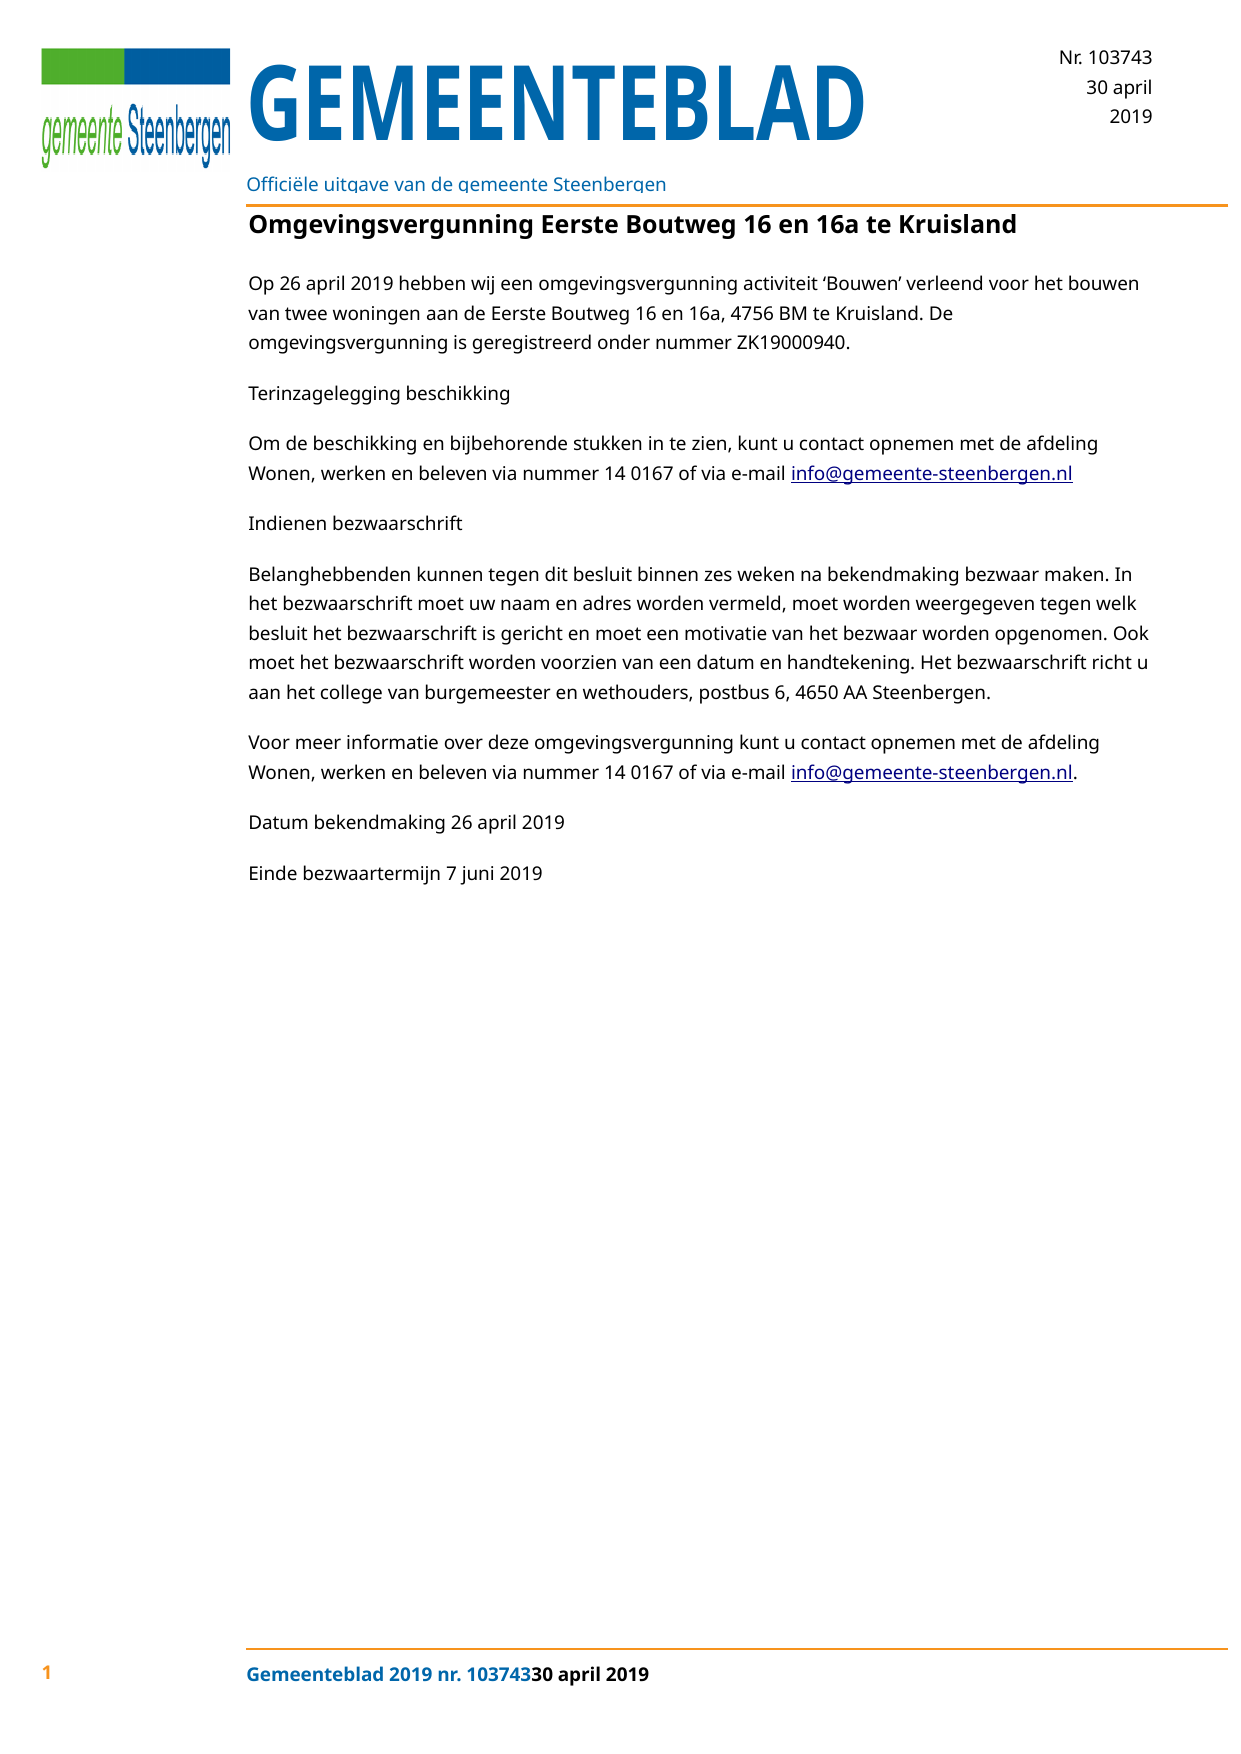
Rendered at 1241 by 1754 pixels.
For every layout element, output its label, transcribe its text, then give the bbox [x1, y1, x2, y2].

picture [41, 47, 231, 172]
text Op 26 april 2019 hebben wij een omgevingsvergunning activiteit ‘Bouwen’ verleend voor het bouwen van twee woningen aan de Eerste Boutweg 16 en 16a, 4756 BM te Kruisland. De omgevingsvergunning is geregistreerd onder nummer ZK19000940. [248, 270, 1152, 355]
text Omgevingsvergunning Eerste Boutweg 16 en 16a te Kruisland [248, 207, 1152, 241]
text Belanghebbenden kunnen tegen dit besluit binnen zes weken na bekendmaking bezwaar maken. In het bezwaarschrift moet uw naam en adres worden vermeld, moet worden weergegeven tegen welk besluit het bezwaarschrift is gericht en moet een motivatie van het bezwaar worden opgenomen. Ook moet het bezwaarschrift worden voorzien van een datum en handtekening. Het bezwaarschrift richt u aan het college van burgemeester en wethouders, postbus 6, 4650 AA Steenbergen. [248, 561, 1152, 705]
text Einde bezwaartermijn 7 juni 2019 [248, 860, 1152, 886]
text Terinzagelegging beschikking [248, 380, 1152, 406]
text Datum bekendmaking 26 april 2019 [248, 809, 1152, 835]
text Indienen bezwaarschrift [248, 510, 1152, 536]
text Om de beschikking en bijbehorende stukken in te zien, kunt u contact opnemen met de afdeling Wonen, werken en beleven via nummer 14 0167 of via e-mail info@gemeente-steenbergen.nl [248, 430, 1152, 486]
text Voor meer informatie over deze omgevingsvergunning kunt u contact opnemen met de afdeling Wonen, werken en beleven via nummer 14 0167 of via e-mail info@gemeente-steenbergen.nl. [248, 729, 1152, 785]
